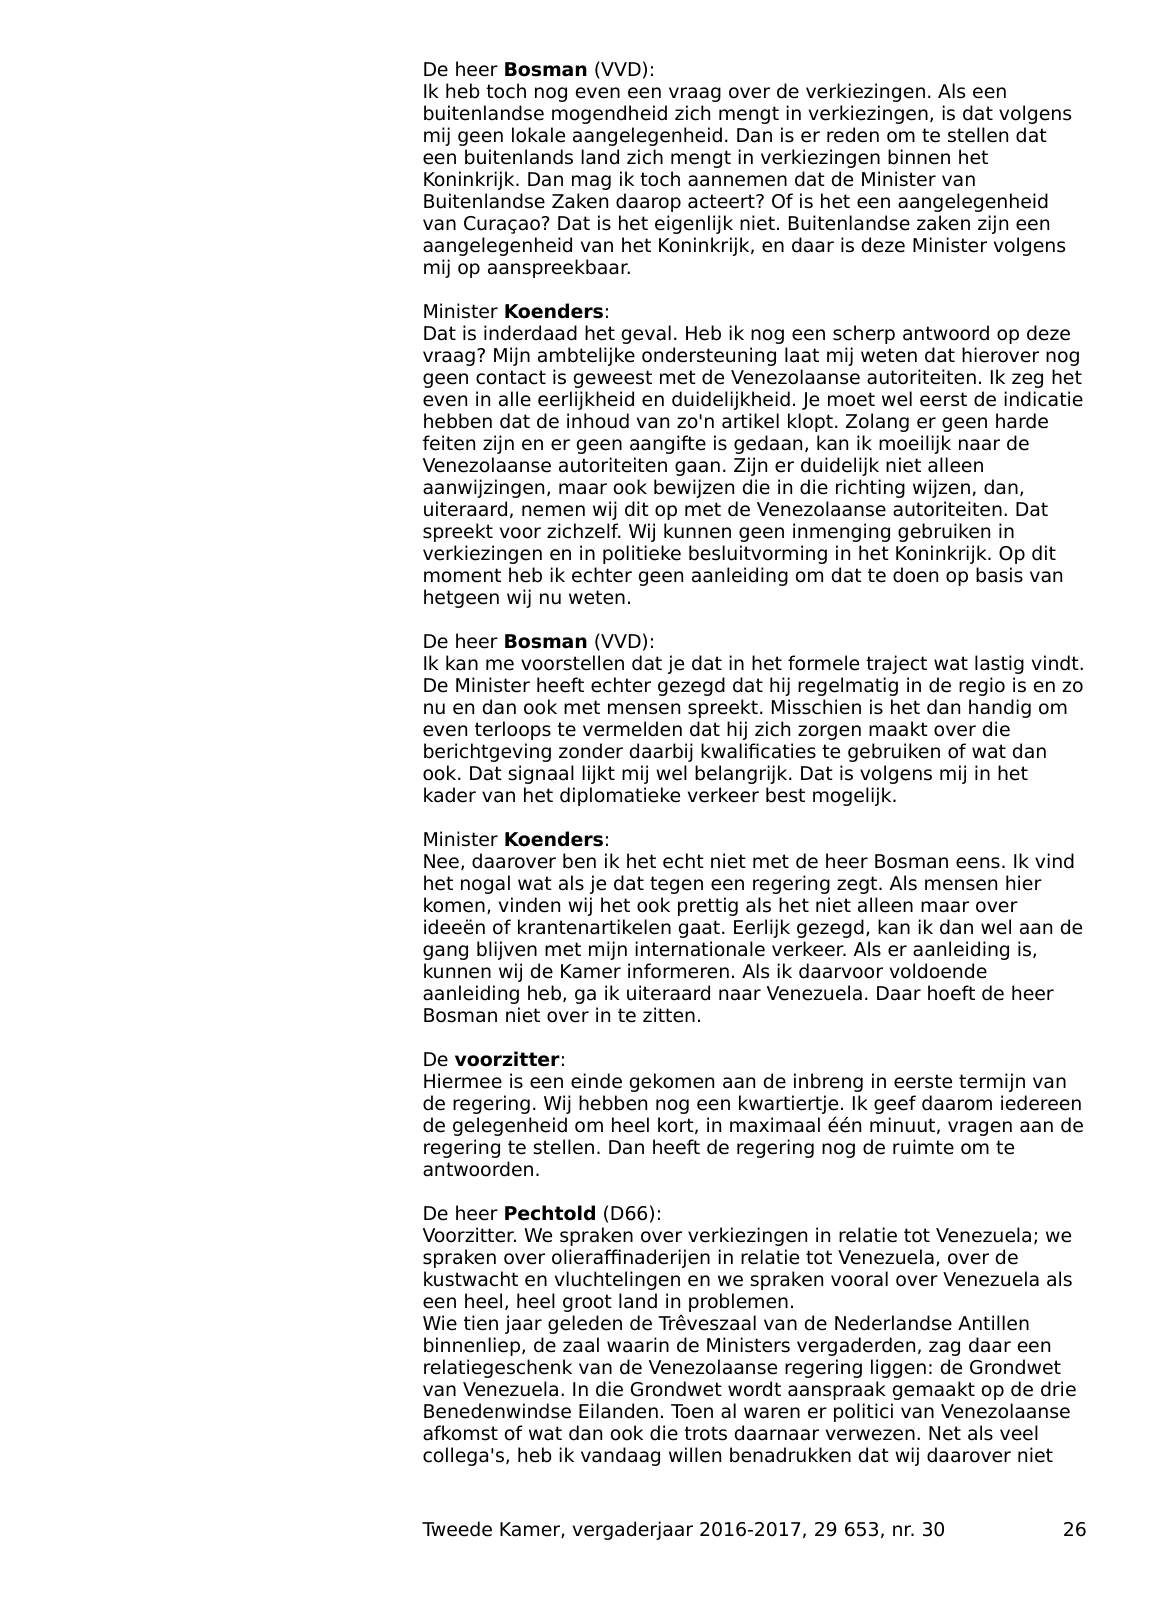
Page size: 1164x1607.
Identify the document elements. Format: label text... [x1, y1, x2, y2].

text Minister Koenders: [422, 301, 1087, 323]
text Wie tien jaar geleden de Trêveszaal van de Nederlandse Antillen binnenliep, de zaal waarin de Ministers vergaderden, zag daar een relatiegeschenk van de Venezolaanse regering liggen: de Grondwet van Venezuela. In die Grondwet wordt aanspraak gemaakt op de drie Benedenwindse Eilanden. Toen al waren er politici van Venezolaanse afkomst of wat dan ook die trots daarnaar verwezen. Net als veel collega's, heb ik vandaag willen benadrukken dat wij daarover niet [422, 1313, 1087, 1467]
text De heer Bosman (VVD): [422, 59, 1087, 81]
text Ik heb toch nog even een vraag over de verkiezingen. Als een buitenlandse mogendheid zich mengt in verkiezingen, is dat volgens mij geen lokale aangelegenheid. Dan is er reden om te stellen dat een buitenlands land zich mengt in verkiezingen binnen het Koninkrijk. Dan mag ik toch aannemen dat de Minister van Buitenlandse Zaken daarop acteert? Of is het een aangelegenheid van Curaçao? Dat is het eigenlijk niet. Buitenlandse zaken zijn een aangelegenheid van het Koninkrijk, en daar is deze Minister volgens mij op aanspreekbaar. [422, 81, 1087, 279]
text Voorzitter. We spraken over verkiezingen in relatie tot Venezuela; we spraken over olieraffinaderijen in relatie tot Venezuela, over de kustwacht en vluchtelingen en we spraken vooral over Venezuela als een heel, heel groot land in problemen. [422, 1225, 1087, 1313]
text Nee, daarover ben ik het echt niet met de heer Bosman eens. Ik vind het nogal wat als je dat tegen een regering zegt. Als mensen hier komen, vinden wij het ook prettig als het niet alleen maar over ideeën of krantenartikelen gaat. Eerlijk gezegd, kan ik dan wel aan de gang blijven met mijn internationale verkeer. Als er aanleiding is, kunnen wij de Kamer informeren. Als ik daarvoor voldoende aanleiding heb, ga ik uiteraard naar Venezuela. Daar hoeft de heer Bosman niet over in te zitten. [422, 851, 1087, 1027]
text Dat is inderdaad het geval. Heb ik nog een scherp antwoord op deze vraag? Mijn ambtelijke ondersteuning laat mij weten dat hierover nog geen contact is geweest met de Venezolaanse autoriteiten. Ik zeg het even in alle eerlijkheid en duidelijkheid. Je moet wel eerst de indicatie hebben dat de inhoud van zo'n artikel klopt. Zolang er geen harde feiten zijn en er geen aangifte is gedaan, kan ik moeilijk naar de Venezolaanse autoriteiten gaan. Zijn er duidelijk niet alleen aanwijzingen, maar ook bewijzen die in die richting wijzen, dan, uiteraard, nemen wij dit op met de Venezolaanse autoriteiten. Dat spreekt voor zichzelf. Wij kunnen geen inmenging gebruiken in verkiezingen en in politieke besluitvorming in het Koninkrijk. Op dit moment heb ik echter geen aanleiding om dat te doen op basis van hetgeen wij nu weten. [422, 323, 1087, 609]
text Minister Koenders: [422, 829, 1087, 851]
text Ik kan me voorstellen dat je dat in het formele traject wat lastig vindt. De Minister heeft echter gezegd dat hij regelmatig in de regio is en zo nu en dan ook met mensen spreekt. Misschien is het dan handig om even terloops te vermelden dat hij zich zorgen maakt over die berichtgeving zonder daarbij kwalificaties te gebruiken of wat dan ook. Dat signaal lijkt mij wel belangrijk. Dat is volgens mij in het kader van het diplomatieke verkeer best mogelijk. [422, 653, 1087, 807]
text De voorzitter: [422, 1049, 1087, 1071]
text Hiermee is een einde gekomen aan de inbreng in eerste termijn van de regering. Wij hebben nog een kwartiertje. Ik geef daarom iedereen de gelegenheid om heel kort, in maximaal één minuut, vragen aan de regering te stellen. Dan heeft de regering nog de ruimte om te antwoorden. [422, 1071, 1087, 1181]
text De heer Bosman (VVD): [422, 631, 1087, 653]
text De heer Pechtold (D66): [422, 1203, 1087, 1225]
